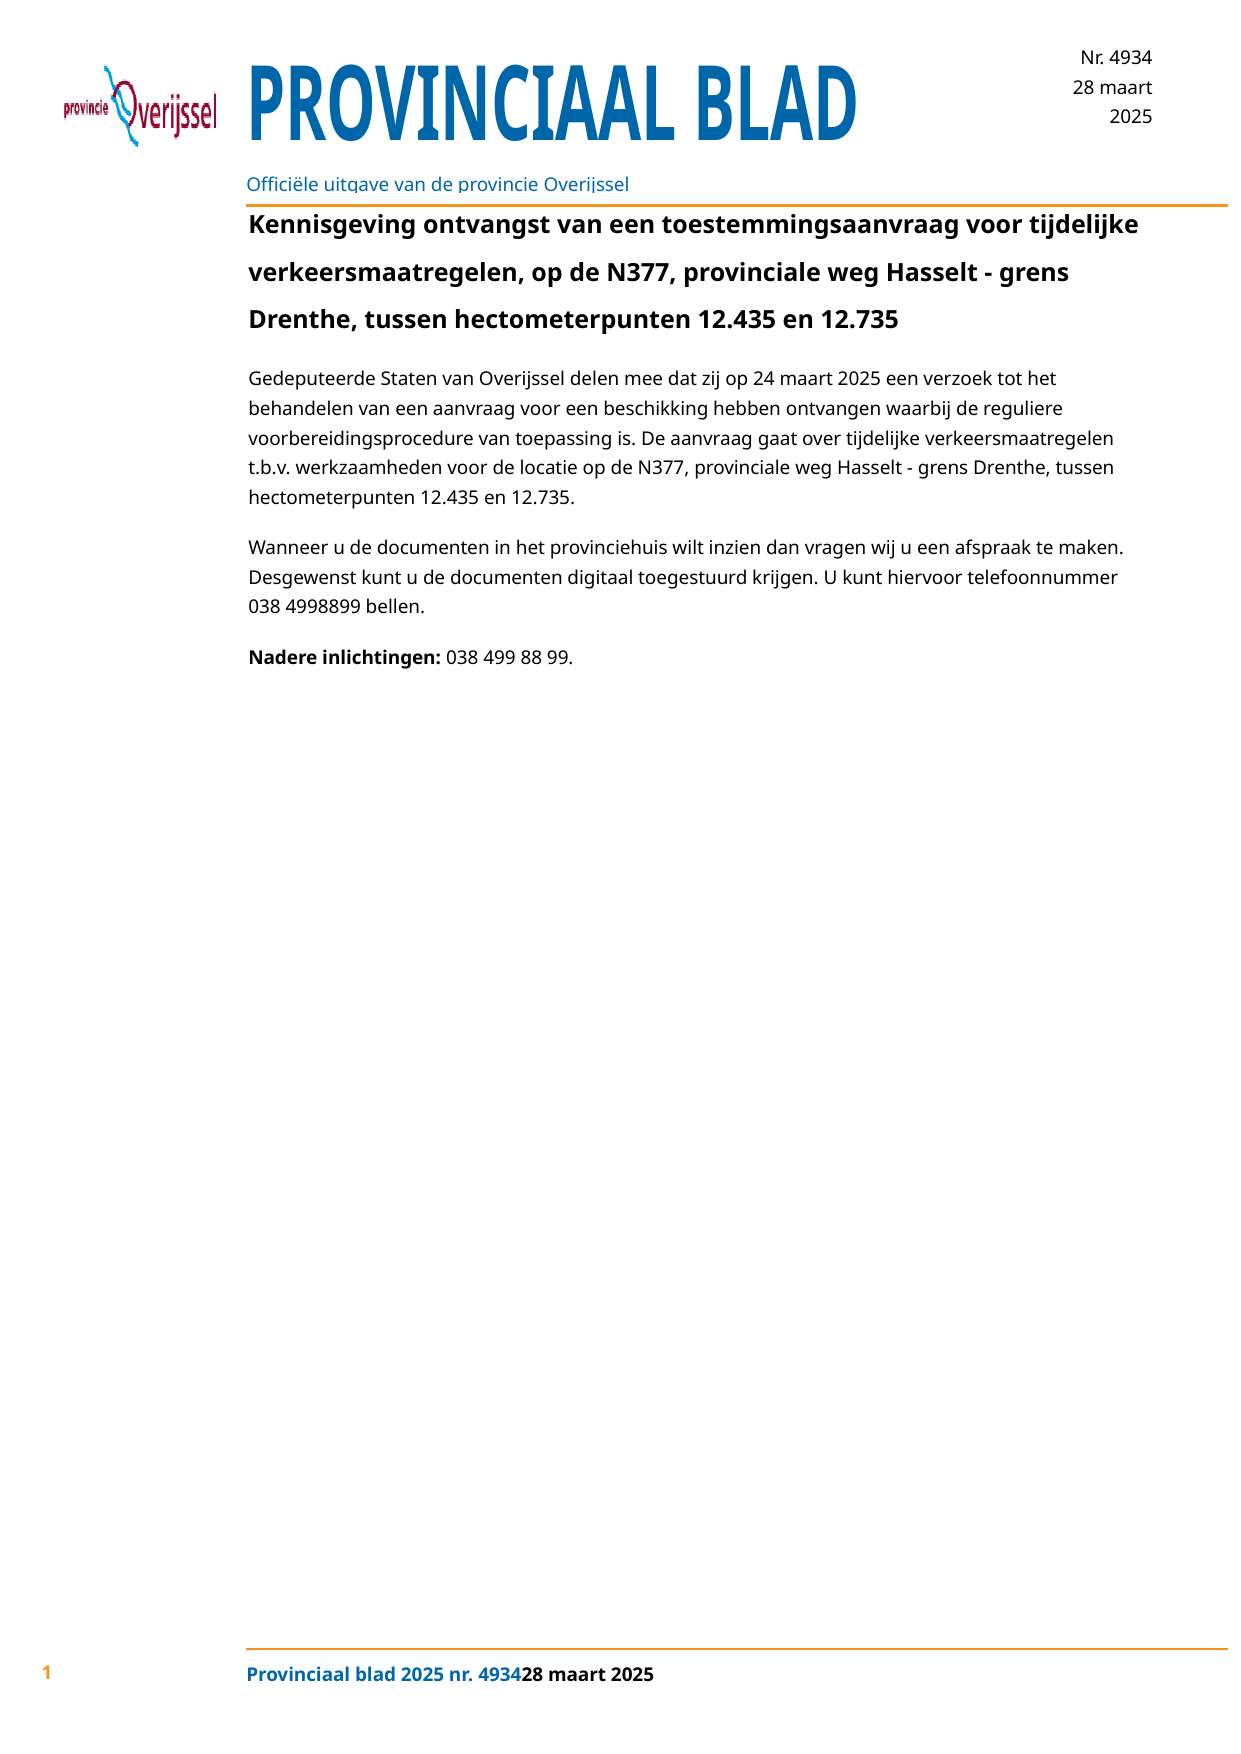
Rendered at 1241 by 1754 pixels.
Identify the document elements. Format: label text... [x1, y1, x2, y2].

picture [41, 47, 231, 172]
text Nadere inlichtingen: 038 499 88 99. [248, 644, 1152, 669]
text Gedeputeerde Staten van Overijssel delen mee dat zij op 24 maart 2025 een verzoek tot het behandelen van een aanvraag voor een beschikking hebben ontvangen waarbij de reguliere voorbereidingsprocedure van toepassing is. De aanvraag gaat over tijdelijke verkeersmaatregelen t.b.v. werkzaamheden voor de locatie op de N377, provinciale weg Hasselt - grens Drenthe, tussen hectometerpunten 12.435 en 12.735. [248, 366, 1152, 509]
text Kennisgeving ontvangst van een toestemmingsaanvraag voor tijdelijke verkeersmaatregelen, op de N377, provinciale weg Hasselt - grens Drenthe, tussen hectometerpunten 12.435 en 12.735 [248, 207, 1152, 336]
text Wanneer u de documenten in het provinciehuis wilt inzien dan vragen wij u een afspraak te maken. Desgewenst kunt u de documenten digitaal toegestuurd krijgen. U kunt hiervoor telefoonnummer 038 4998899 bellen. [248, 534, 1152, 619]
